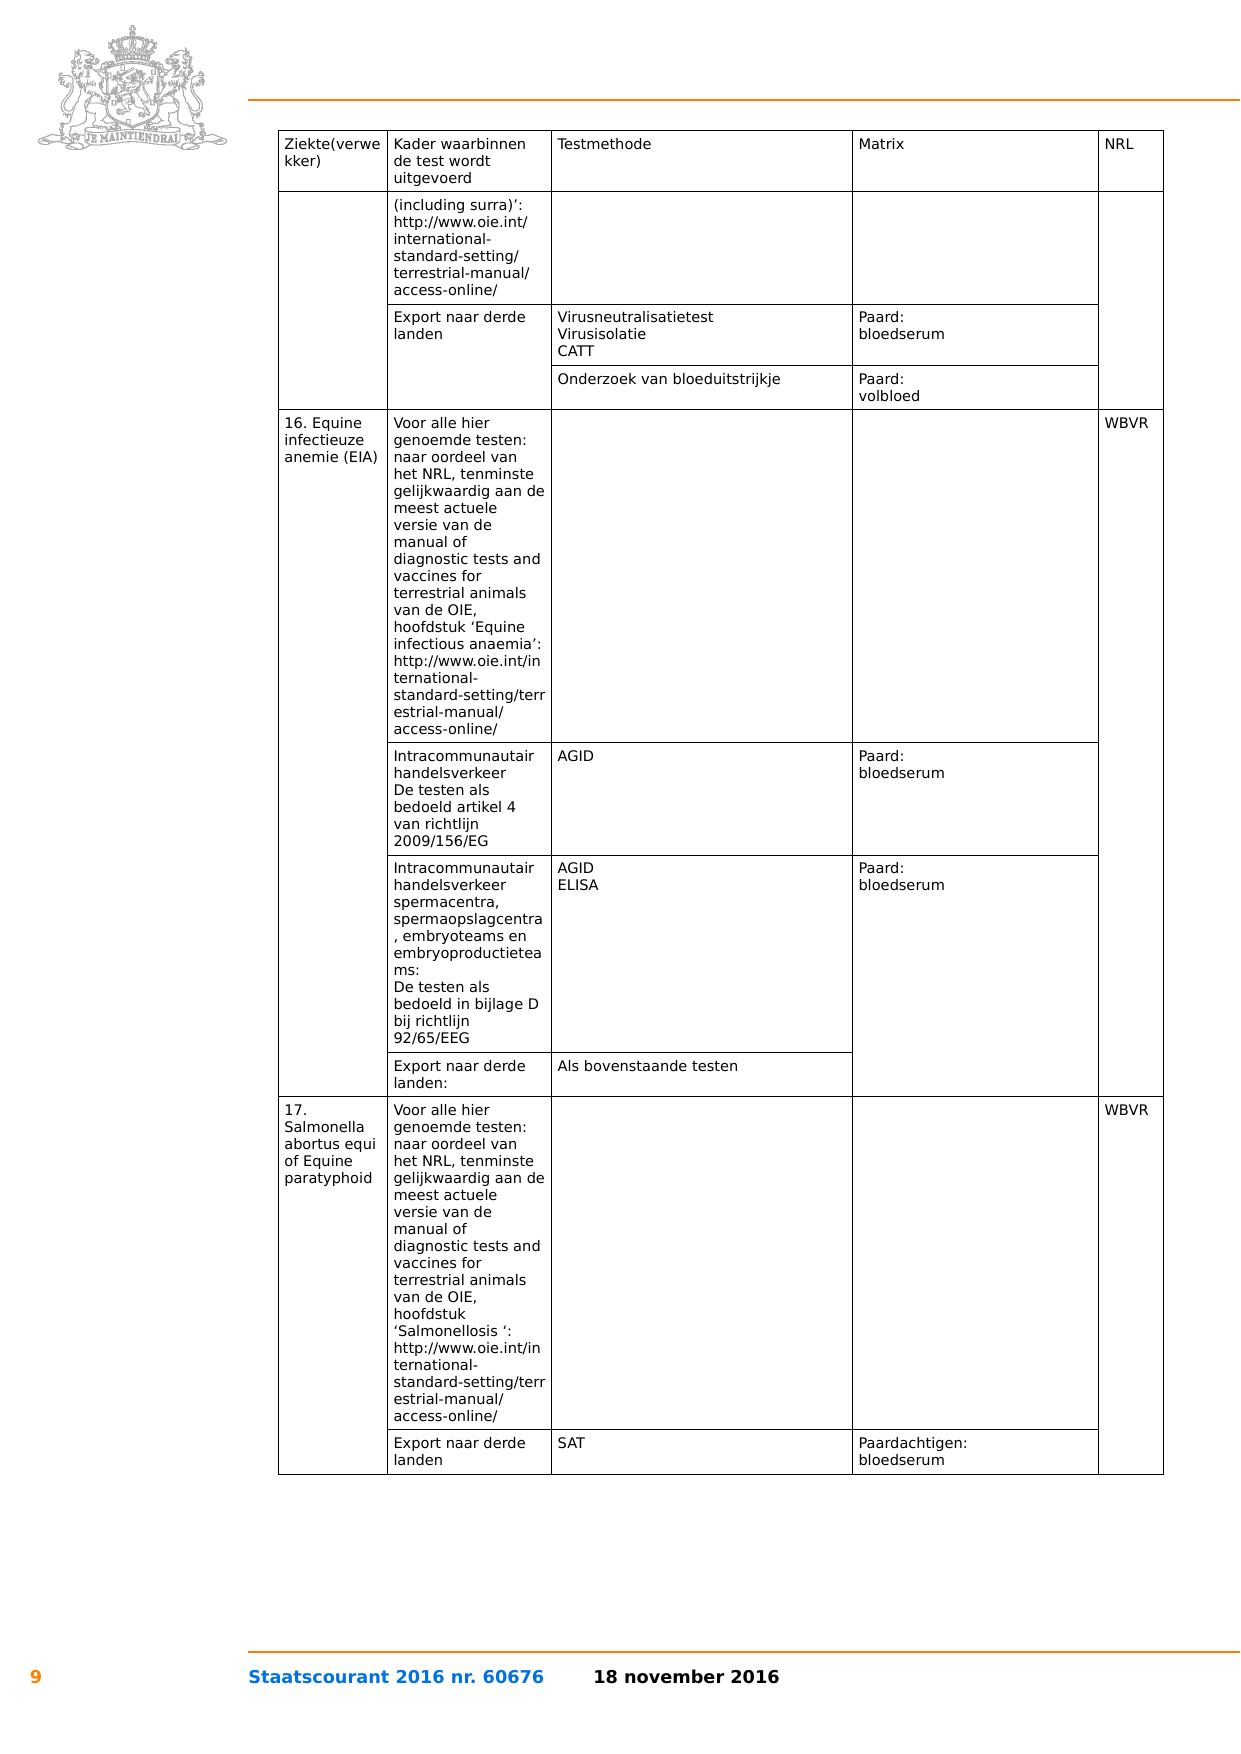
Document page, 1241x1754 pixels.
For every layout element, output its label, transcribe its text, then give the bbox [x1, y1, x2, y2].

table_cell Voor alle hier genoemde testen: naar oordeel van het NRL, tenminste gelijkwaardig aan de meest actuele versie van de manual of diagnostic tests and vaccines for terrestrial animals van de OIE, hoofdstuk ‘Salmonellosis ‘: http://www.oie.int/international-standard-setting/terrestrial-manual/access-online/ [388, 1097, 551, 1429]
table_cell WBVR [1099, 1097, 1163, 1473]
table_cell Virusneutralisatietest Virusisolatie CATT [552, 305, 852, 365]
table_cell Export naar derde landen [388, 1430, 551, 1473]
table_header Testmethode [552, 131, 852, 191]
table_cell [552, 1097, 852, 1429]
table_cell Onderzoek van bloeduitstrijkje [552, 366, 852, 409]
picture [38, 25, 227, 150]
table_cell SAT [552, 1430, 852, 1473]
table_cell [853, 1097, 1098, 1429]
table_cell 16. Equine infectieuze anemie (EIA) [279, 410, 387, 1096]
table_header Matrix [853, 131, 1098, 191]
table_cell [853, 410, 1098, 742]
table_cell AGID [552, 743, 852, 854]
table_cell Voor alle hier genoemde testen: naar oordeel van het NRL, tenminste gelijkwaardig aan de meest actuele versie van de manual of diagnostic tests and vaccines for terrestrial animals van de OIE, hoofdstuk ‘Equine infectious anaemia’: http://www.oie.int/international-standard-setting/terrestrial-manual/access-online/ [388, 410, 551, 742]
table_cell Export naar derde landen [388, 305, 551, 409]
table_cell [1099, 192, 1163, 409]
table_cell (including surra)’: http://www.oie.int/international-standard-setting/terrestrial-manual/access-online/ [388, 192, 551, 303]
table_cell [853, 192, 1098, 303]
table_header Ziekte(verwekker) [279, 131, 387, 191]
table_cell [552, 410, 852, 742]
table_cell Paard: volbloed [853, 366, 1098, 409]
table_cell WBVR [1099, 410, 1163, 1096]
table_cell Als bovenstaande testen [552, 1053, 852, 1096]
table_cell AGID ELISA [552, 856, 852, 1052]
table_cell Paardachtigen: bloedserum [853, 1430, 1098, 1473]
table_cell [279, 192, 387, 409]
table_cell 17. Salmonella abortus equi of Equine paratyphoid [279, 1097, 387, 1473]
table_cell Paard: bloedserum [853, 305, 1098, 365]
table_cell Intracommunautair handelsverkeer spermacentra, spermaopslagcentra, embryoteams en embryoproductieteams: De testen als bedoeld in bijlage D bij richtlijn 92/65/EEG [388, 856, 551, 1052]
table_cell Intracommunautair handelsverkeer De testen als bedoeld artikel 4 van richtlijn 2009/156/EG [388, 743, 551, 854]
table_cell [552, 192, 852, 303]
table_cell Export naar derde landen: [388, 1053, 551, 1096]
table_header Kader waarbinnen de test wordt uitgevoerd [388, 131, 551, 191]
table_cell Paard: bloedserum [853, 743, 1098, 854]
table_header NRL [1099, 131, 1163, 191]
table_cell Paard: bloedserum [853, 856, 1098, 1096]
